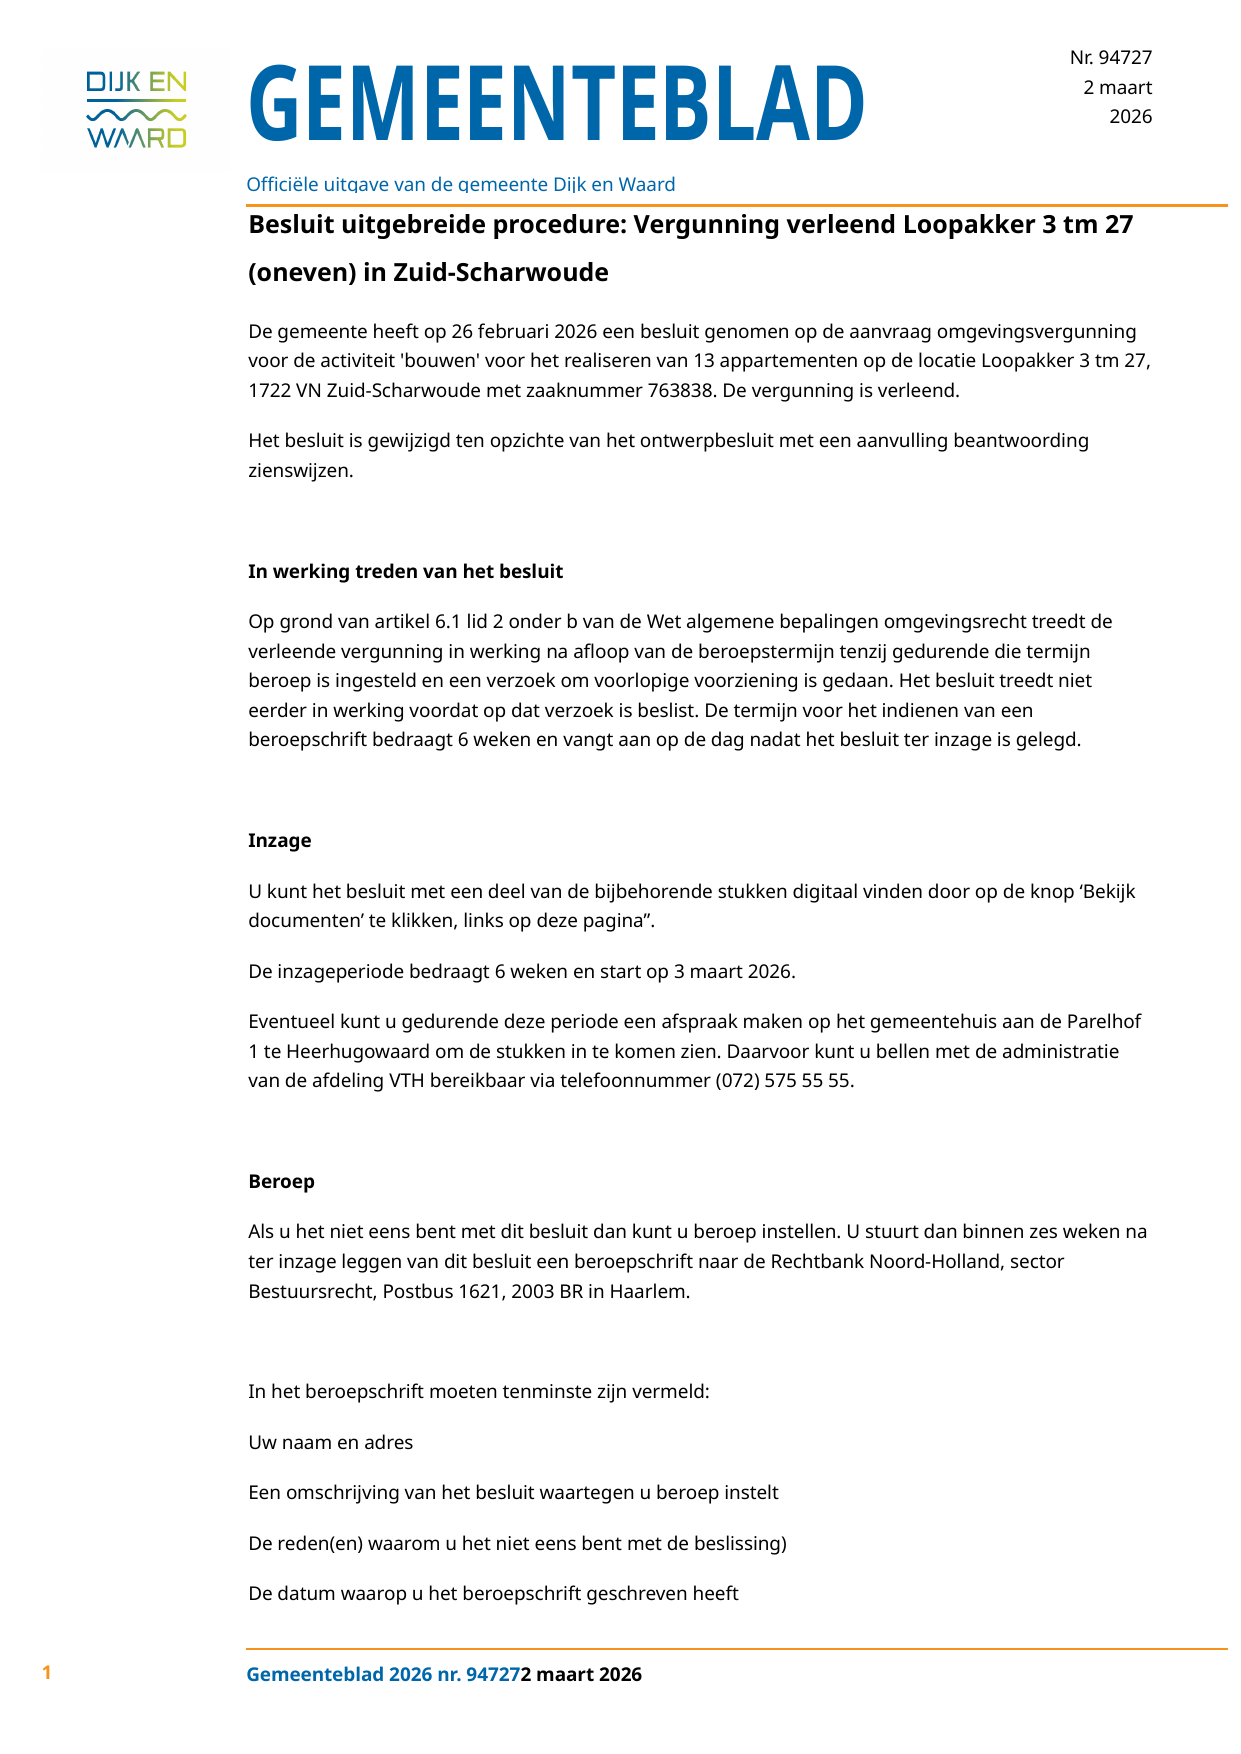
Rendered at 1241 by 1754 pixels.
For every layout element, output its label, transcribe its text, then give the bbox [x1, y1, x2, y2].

text U kunt het besluit met een deel van de bijbehorende stukken digitaal vinden door op de knop ‘Bekijk documenten’ te klikken, links op deze pagina”. [248, 878, 1152, 933]
text Op grond van artikel 6.1 lid 2 onder b van de Wet algemene bepalingen omgevingsrecht treedt de verleende vergunning in werking na afloop van de beroepstermijn tenzij gedurende die termijn beroep is ingesteld en een verzoek om voorlopige voorziening is gedaan. Het besluit treedt niet eerder in werking voordat op dat verzoek is beslist. De termijn voor het indienen van een beroepschrift bedraagt 6 weken en vangt aan op de dag nadat het besluit ter inzage is gelegd. [248, 608, 1152, 752]
text De datum waarop u het beroepschrift geschreven heeft [248, 1580, 1152, 1606]
text Eventueel kunt u gedurende deze periode een afspraak maken op het gemeentehuis aan de Parelhof 1 te Heerhugowaard om de stukken in te komen zien. Daarvoor kunt u bellen met de administratie van de afdeling VTH bereikbaar via telefoonnummer (072) 575 55 55. [248, 1008, 1152, 1093]
text Beroep [248, 1168, 1152, 1194]
text Uw naam en adres [248, 1429, 1152, 1455]
text Besluit uitgebreide procedure: Vergunning verleend Loopakker 3 tm 27 (oneven) in Zuid-Scharwoude [248, 207, 1152, 288]
text In werking treden van het besluit [248, 558, 1152, 584]
text De inzageperiode bedraagt 6 weken en start op 3 maart 2026. [248, 958, 1152, 984]
picture [41, 47, 231, 172]
text Een omschrijving van het besluit waartegen u beroep instelt [248, 1479, 1152, 1505]
text Als u het niet eens bent met dit besluit dan kunt u beroep instellen. U stuurt dan binnen zes weken na ter inzage leggen van dit besluit een beroepschrift naar de Rechtbank Noord-Holland, sector Bestuursrecht, Postbus 1621, 2003 BR in Haarlem. [248, 1219, 1152, 1304]
text De gemeente heeft op 26 februari 2026 een besluit genomen op de aanvraag omgevingsvergunning voor de activiteit 'bouwen' voor het realiseren van 13 appartementen op de locatie Loopakker 3 tm 27, 1722 VN Zuid-Scharwoude met zaaknummer 763838. De vergunning is verleend. [248, 318, 1152, 403]
text Inzage [248, 827, 1152, 853]
text Het besluit is gewijzigd ten opzichte van het ontwerpbesluit met een aanvulling beantwoording zienswijzen. [248, 427, 1152, 483]
text De reden(en) waarom u het niet eens bent met de beslissing) [248, 1530, 1152, 1556]
text In het beroepschrift moeten tenminste zijn vermeld: [248, 1379, 1152, 1404]
